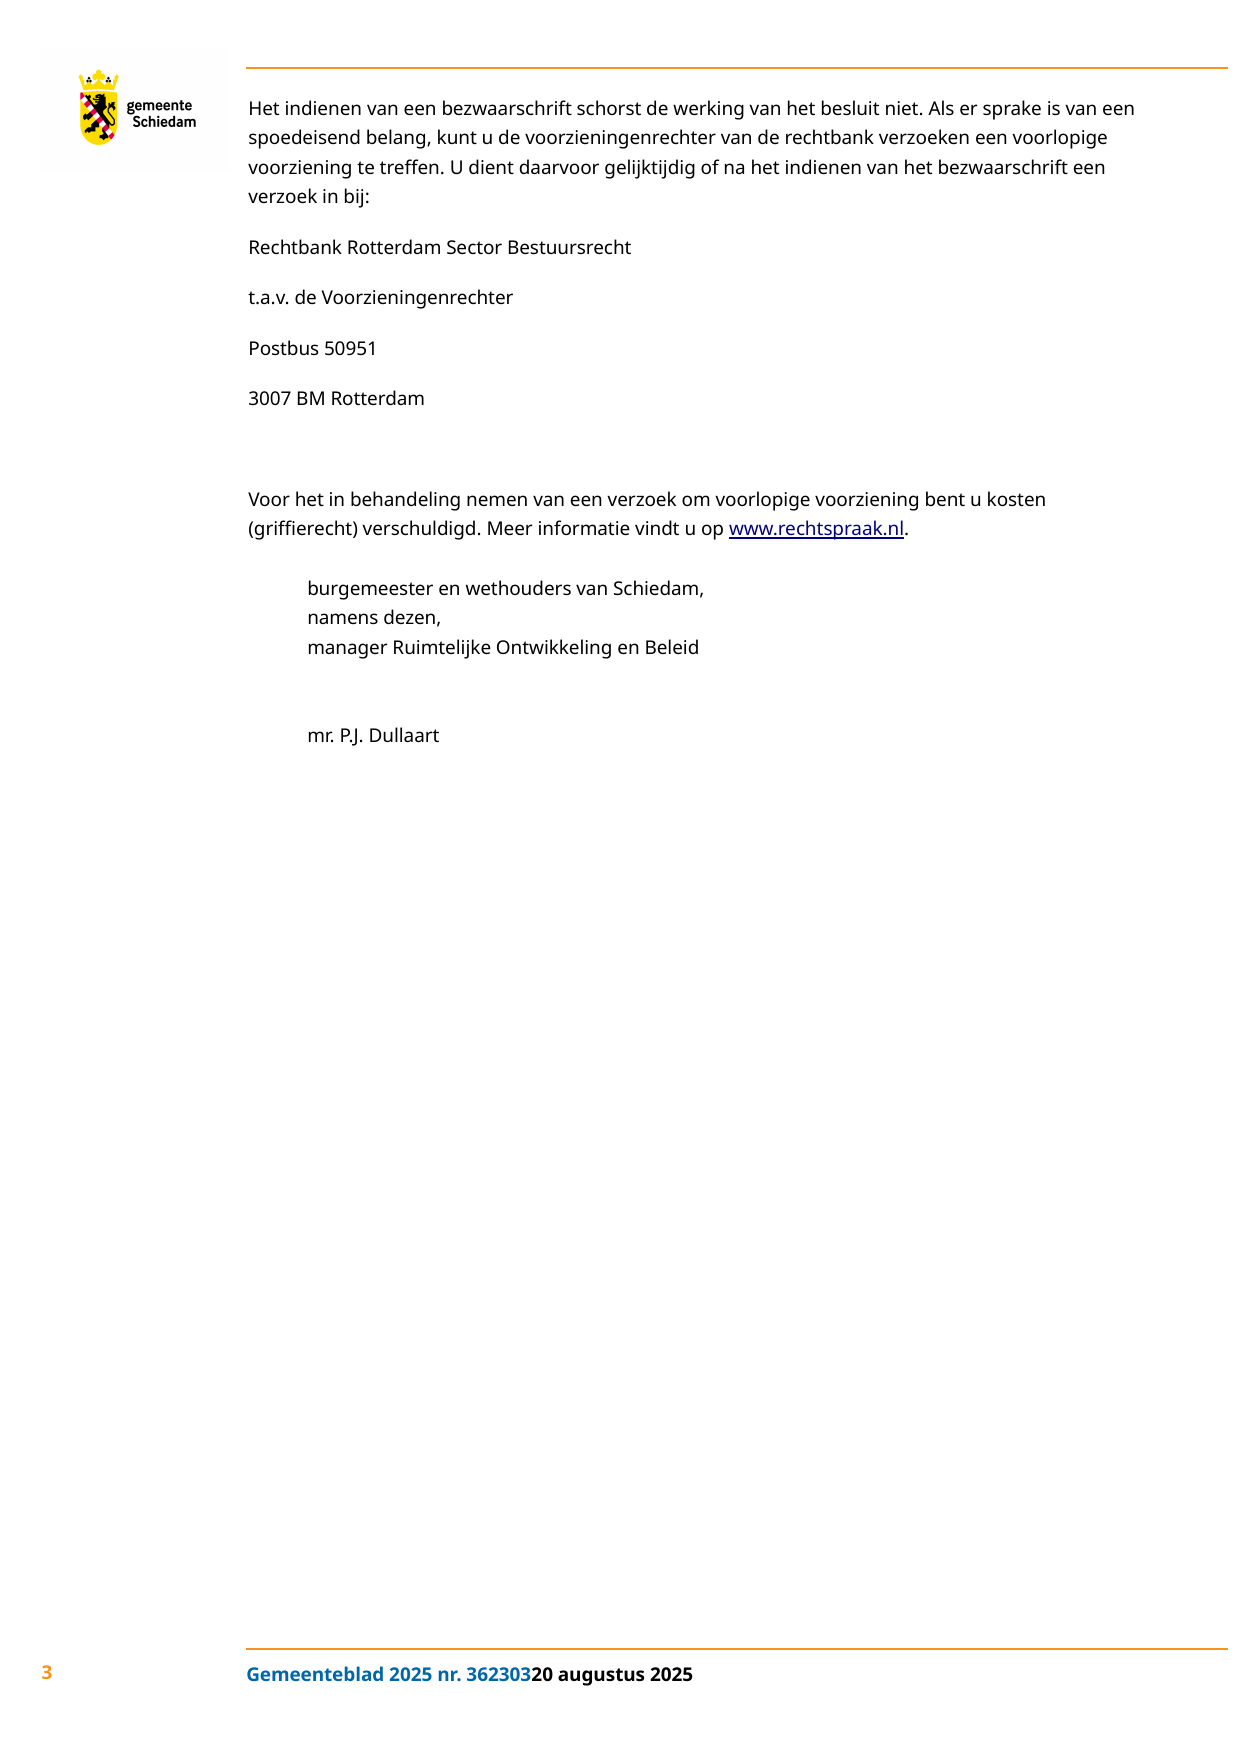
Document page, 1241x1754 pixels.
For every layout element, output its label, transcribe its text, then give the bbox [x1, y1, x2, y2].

list burgemeester en wethouders van Schiedam, [248, 575, 1152, 601]
list manager Ruimtelijke Ontwikkeling en Beleid [248, 634, 1152, 660]
list namens dezen, [248, 604, 1152, 630]
text t.a.v. de Voorzieningenrechter [248, 284, 1152, 310]
text 3007 BM Rotterdam [248, 385, 1152, 411]
text Postbus 50951 [248, 335, 1152, 361]
text Voor het in behandeling nemen van een verzoek om voorlopige voorziening bent u kosten (griffierecht) verschuldigd. Meer informatie vindt u op www.rechtspraak.nl. [248, 486, 1152, 541]
text Rechtbank Rotterdam Sector Bestuursrecht [248, 234, 1152, 260]
text Het indienen van een bezwaarschrift schorst de werking van het besluit niet. Als er sprake is van een spoedeisend belang, kunt u de voorzieningenrechter van de rechtbank verzoeken een voorlopige voorziening te treffen. U dient daarvoor gelijktijdig of na het indienen van het bezwaarschrift een verzoek in bij: [248, 95, 1152, 209]
picture [41, 47, 231, 172]
list mr. P.J. Dullaart [248, 723, 1152, 748]
